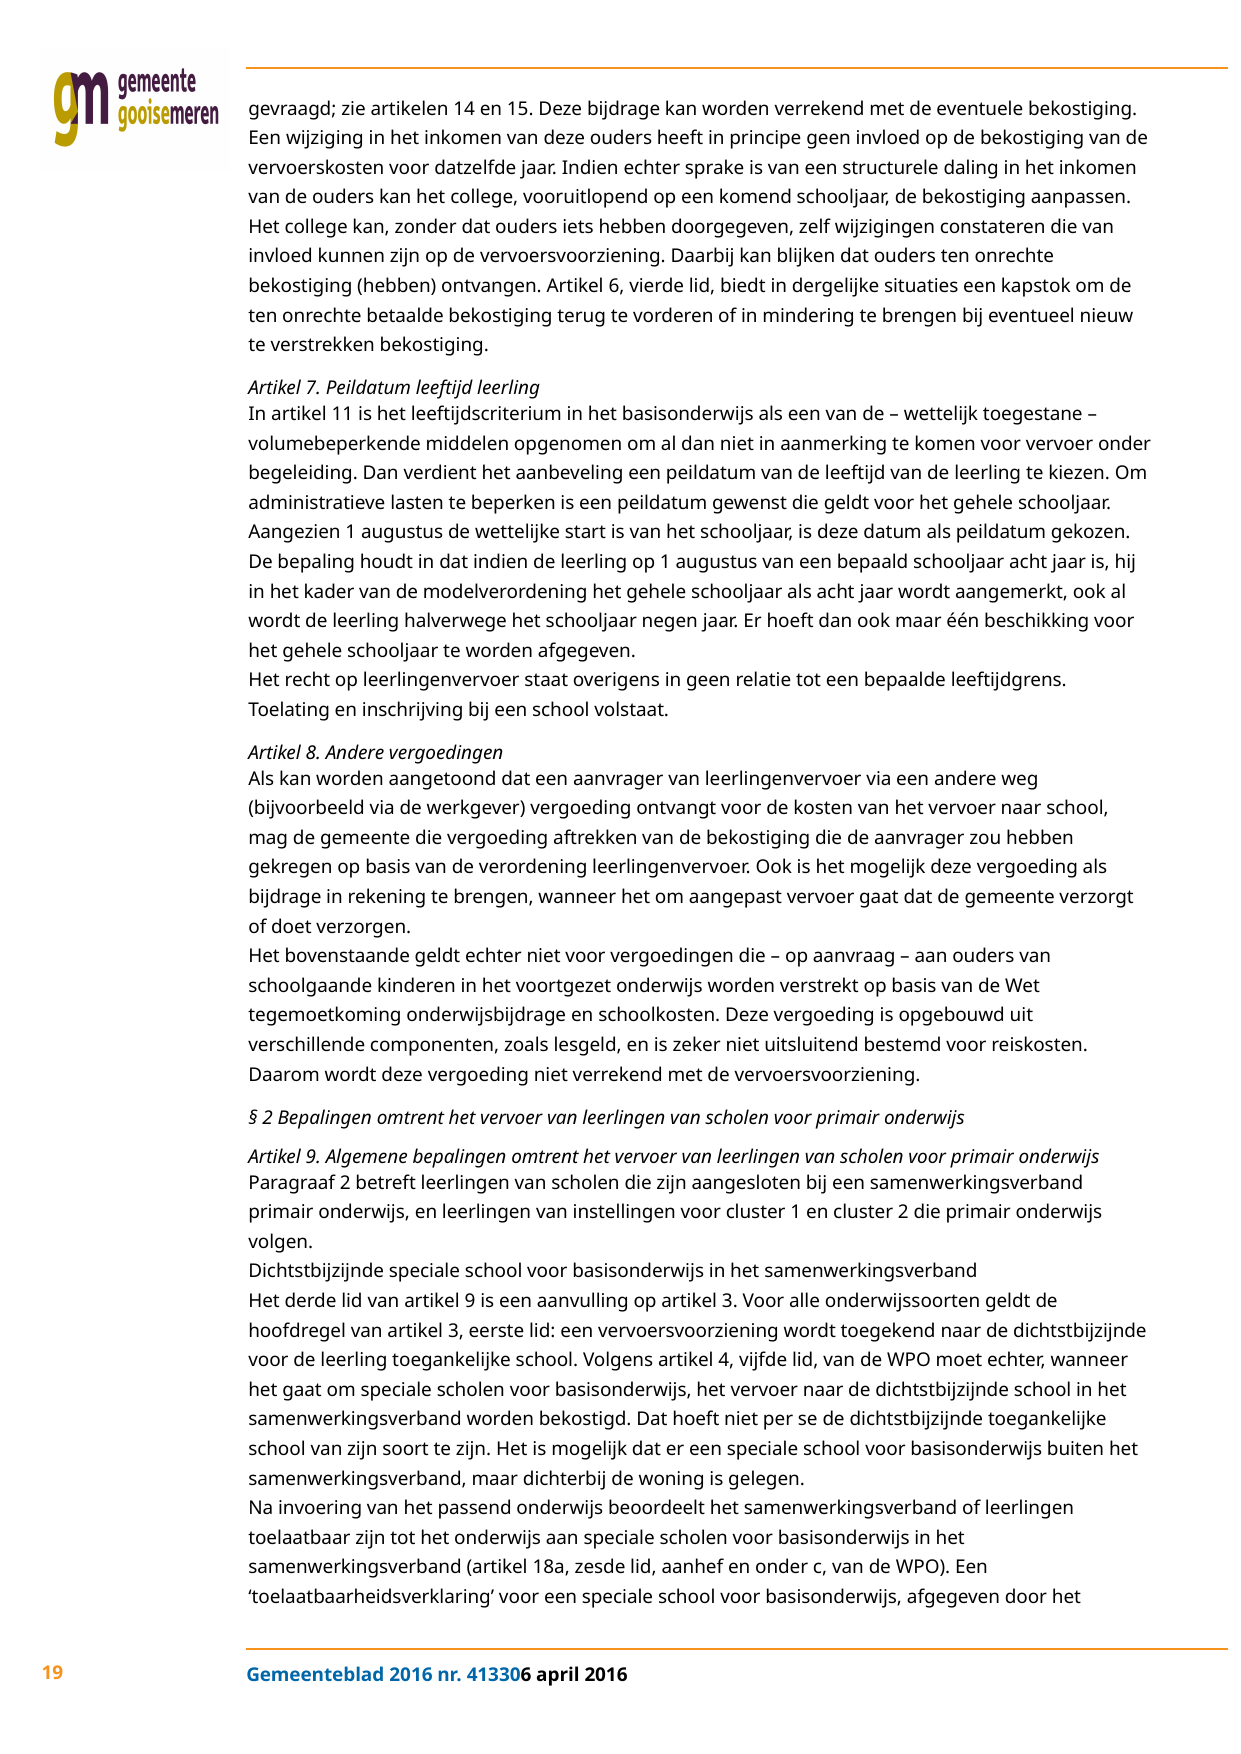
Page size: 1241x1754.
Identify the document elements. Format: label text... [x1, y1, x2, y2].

text gevraagd; zie artikelen 14 en 15. Deze bijdrage kan worden verrekend met de eventuele bekostiging. Een wijziging in het inkomen van deze ouders heeft in principe geen invloed op de bekostiging van de vervoerskosten voor datzelfde jaar. Indien echter sprake is van een structurele daling in het inkomen van de ouders kan het college, vooruitlopend op een komend schooljaar, de bekostiging aanpassen. [248, 95, 1152, 209]
text Het college kan, zonder dat ouders iets hebben doorgegeven, zelf wijzigingen constateren die van invloed kunnen zijn op de vervoersvoorziening. Daarbij kan blijken dat ouders ten onrechte bekostiging (hebben) ontvangen. Artikel 6, vierde lid, biedt in dergelijke situaties een kapstok om de ten onrechte betaalde bekostiging terug te vorderen of in mindering te brengen bij eventueel nieuw te verstrekken bekostiging. [248, 213, 1152, 357]
text Paragraaf 2 betreft leerlingen van scholen die zijn aangesloten bij een samenwerkingsverband primair onderwijs, en leerlingen van instellingen voor cluster 1 en cluster 2 die primair onderwijs volgen. [248, 1169, 1152, 1254]
text Het recht op leerlingenvervoer staat overigens in geen relatie tot een bepaalde leeftijdgrens. Toelating en inschrijving bij een school volstaat. [248, 667, 1152, 722]
text Na invoering van het passend onderwijs beoordeelt het samenwerkingsverband of leerlingen toelaatbaar zijn tot het onderwijs aan speciale scholen voor basisonderwijs in het samenwerkingsverband (artikel 18a, zesde lid, aanhef en onder c, van de WPO). Een ‘toelaatbaarheidsverklaring’ voor een speciale school voor basisonderwijs, afgegeven door het [248, 1494, 1152, 1609]
text Artikel 9. Algemene bepalingen omtrent het vervoer van leerlingen van scholen voor primair onderwijs [248, 1143, 1152, 1169]
text Artikel 8. Andere vergoedingen [248, 739, 1152, 765]
text Artikel 7. Peildatum leeftijd leerling [248, 374, 1152, 400]
picture [41, 47, 231, 172]
text Het bovenstaande geldt echter niet voor vergoedingen die – op aanvraag – aan ouders van schoolgaande kinderen in het voortgezet onderwijs worden verstrekt op basis van de Wet tegemoetkoming onderwijsbijdrage en schoolkosten. Deze vergoeding is opgebouwd uit verschillende componenten, zoals lesgeld, en is zeker niet uitsluitend bestemd voor reiskosten. Daarom wordt deze vergoeding niet verrekend met de vervoersvoorziening. [248, 942, 1152, 1087]
text Als kan worden aangetoond dat een aanvrager van leerlingenvervoer via een andere weg (bijvoorbeeld via de werkgever) vergoeding ontvangt voor de kosten van het vervoer naar school, mag de gemeente die vergoeding aftrekken van de bekostiging die de aanvrager zou hebben gekregen op basis van de verordening leerlingenvervoer. Ook is het mogelijk deze vergoeding als bijdrage in rekening te brengen, wanneer het om aangepast vervoer gaat dat de gemeente verzorgt of doet verzorgen. [248, 765, 1152, 939]
text § 2 Bepalingen omtrent het vervoer van leerlingen van scholen voor primair onderwijs [248, 1104, 1152, 1130]
text Het derde lid van artikel 9 is een aanvulling op artikel 3. Voor alle onderwijssoorten geldt de hoofdregel van artikel 3, eerste lid: een vervoersvoorziening wordt toegekend naar de dichtstbijzijnde voor de leerling toegankelijke school. Volgens artikel 4, vijfde lid, van de WPO moet echter, wanneer het gaat om speciale scholen voor basisonderwijs, het vervoer naar de dichtstbijzijnde school in het samenwerkingsverband worden bekostigd. Dat hoeft niet per se de dichtstbijzijnde toegankelijke school van zijn soort te zijn. Het is mogelijk dat er een speciale school voor basisonderwijs buiten het samenwerkingsverband, maar dichterbij de woning is gelegen. [248, 1287, 1152, 1491]
text Dichtstbijzijnde speciale school voor basisonderwijs in het samenwerkingsverband [248, 1258, 1152, 1283]
text In artikel 11 is het leeftijdscriterium in het basisonderwijs als een van de – wettelijk toegestane – volumebeperkende middelen opgenomen om al dan niet in aanmerking te komen voor vervoer onder begeleiding. Dan verdient het aanbeveling een peildatum van de leeftijd van de leerling te kiezen. Om administratieve lasten te beperken is een peildatum gewenst die geldt voor het gehele schooljaar. Aangezien 1 augustus de wettelijke start is van het schooljaar, is deze datum als peildatum gekozen. [248, 400, 1152, 544]
text De bepaling houdt in dat indien de leerling op 1 augustus van een bepaald schooljaar acht jaar is, hij in het kader van de modelverordening het gehele schooljaar als acht jaar wordt aangemerkt, ook al wordt de leerling halverwege het schooljaar negen jaar. Er hoeft dan ook maar één beschikking voor het gehele schooljaar te worden afgegeven. [248, 548, 1152, 663]
